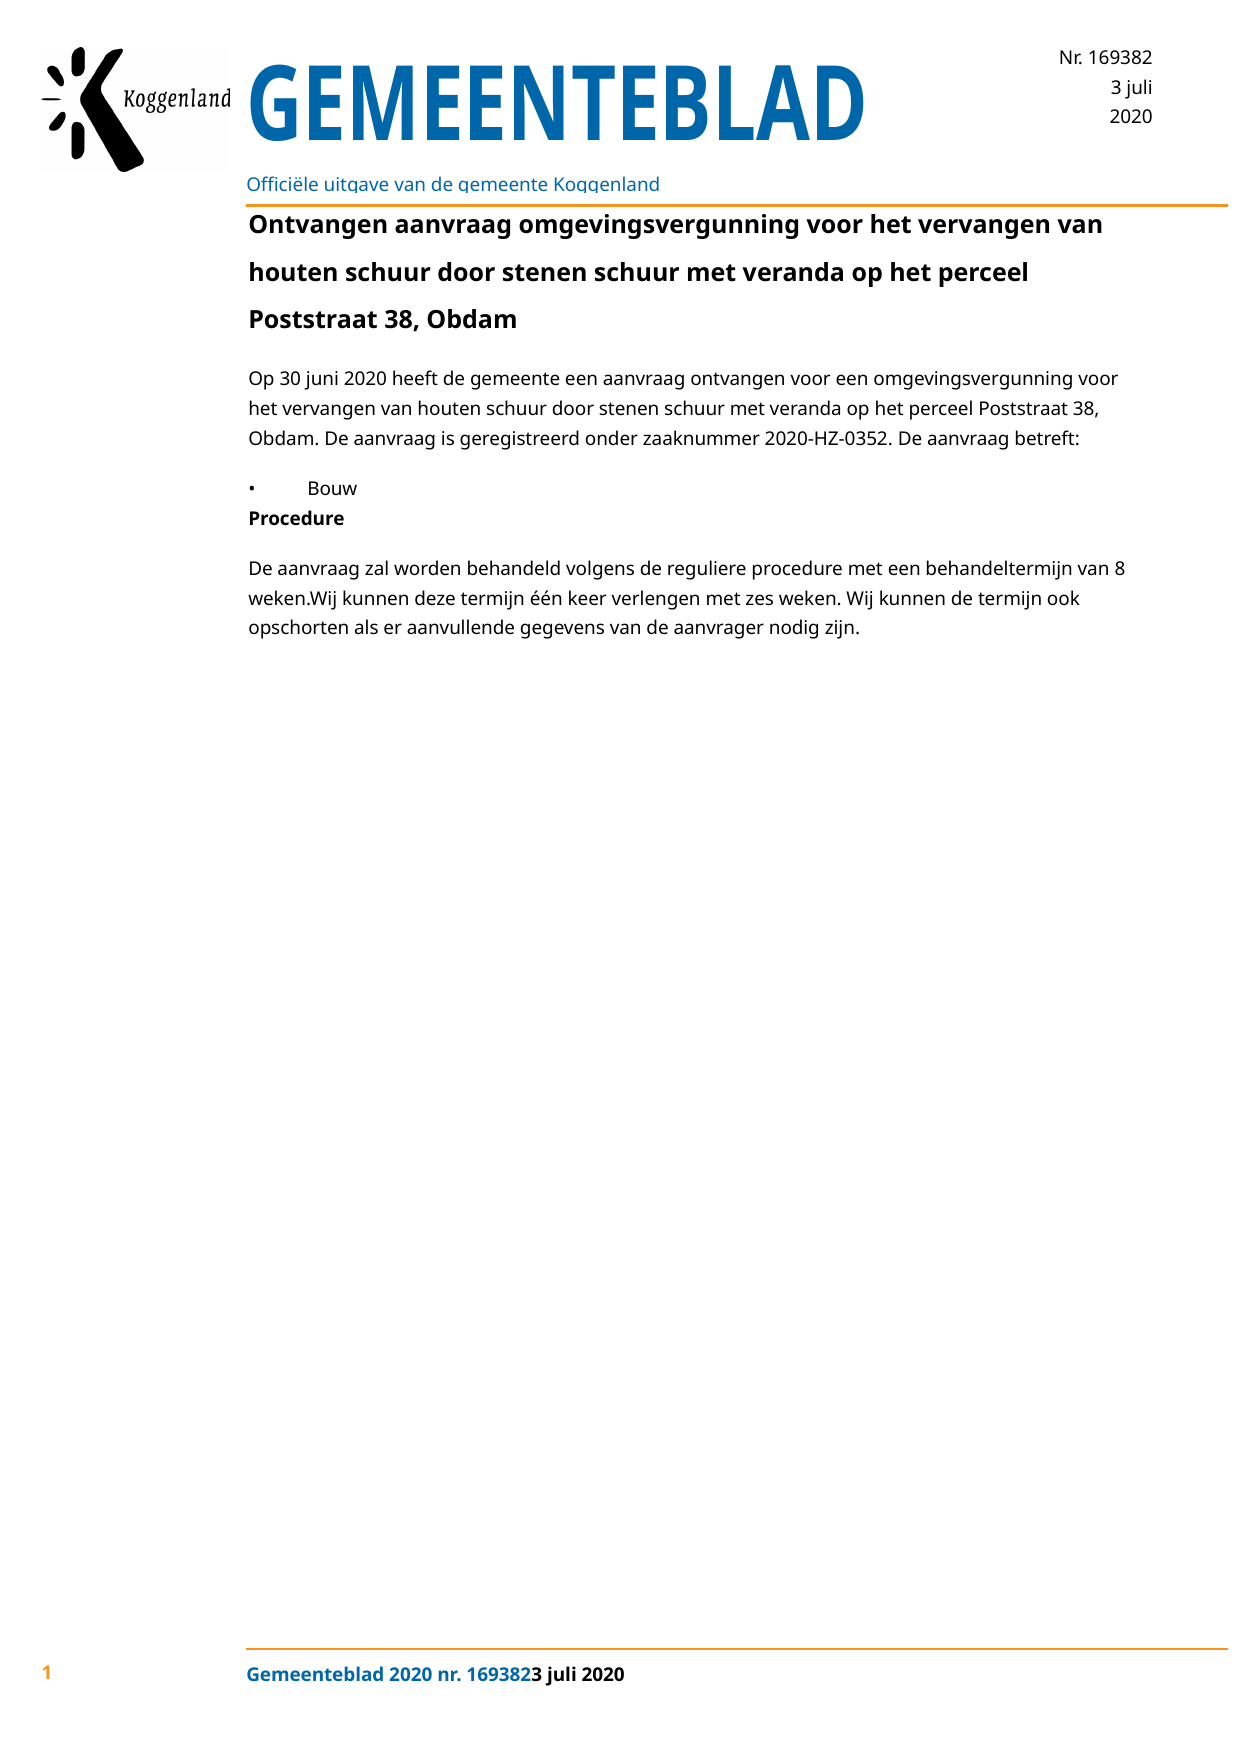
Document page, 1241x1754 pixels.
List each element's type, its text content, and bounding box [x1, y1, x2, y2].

text De aanvraag zal worden behandeld volgens de reguliere procedure met een behandeltermijn van 8 weken.Wij kunnen deze termijn één keer verlengen met zes weken. Wij kunnen de termijn ook opschorten als er aanvullende gegevens van de aanvrager nodig zijn. [248, 555, 1152, 640]
text Op 30 juni 2020 heeft de gemeente een aanvraag ontvangen voor een omgevingsvergunning voor het vervangen van houten schuur door stenen schuur met veranda op het perceel Poststraat 38, Obdam. De aanvraag is geregistreerd onder zaaknummer 2020-HZ-0352. De aanvraag betreft: [248, 366, 1152, 450]
picture [41, 47, 231, 172]
text Ontvangen aanvraag omgevingsvergunning voor het vervangen van houten schuur door stenen schuur met veranda op het perceel Poststraat 38, Obdam [248, 207, 1152, 336]
text Procedure [248, 505, 1152, 530]
list Bouw [248, 475, 1152, 501]
